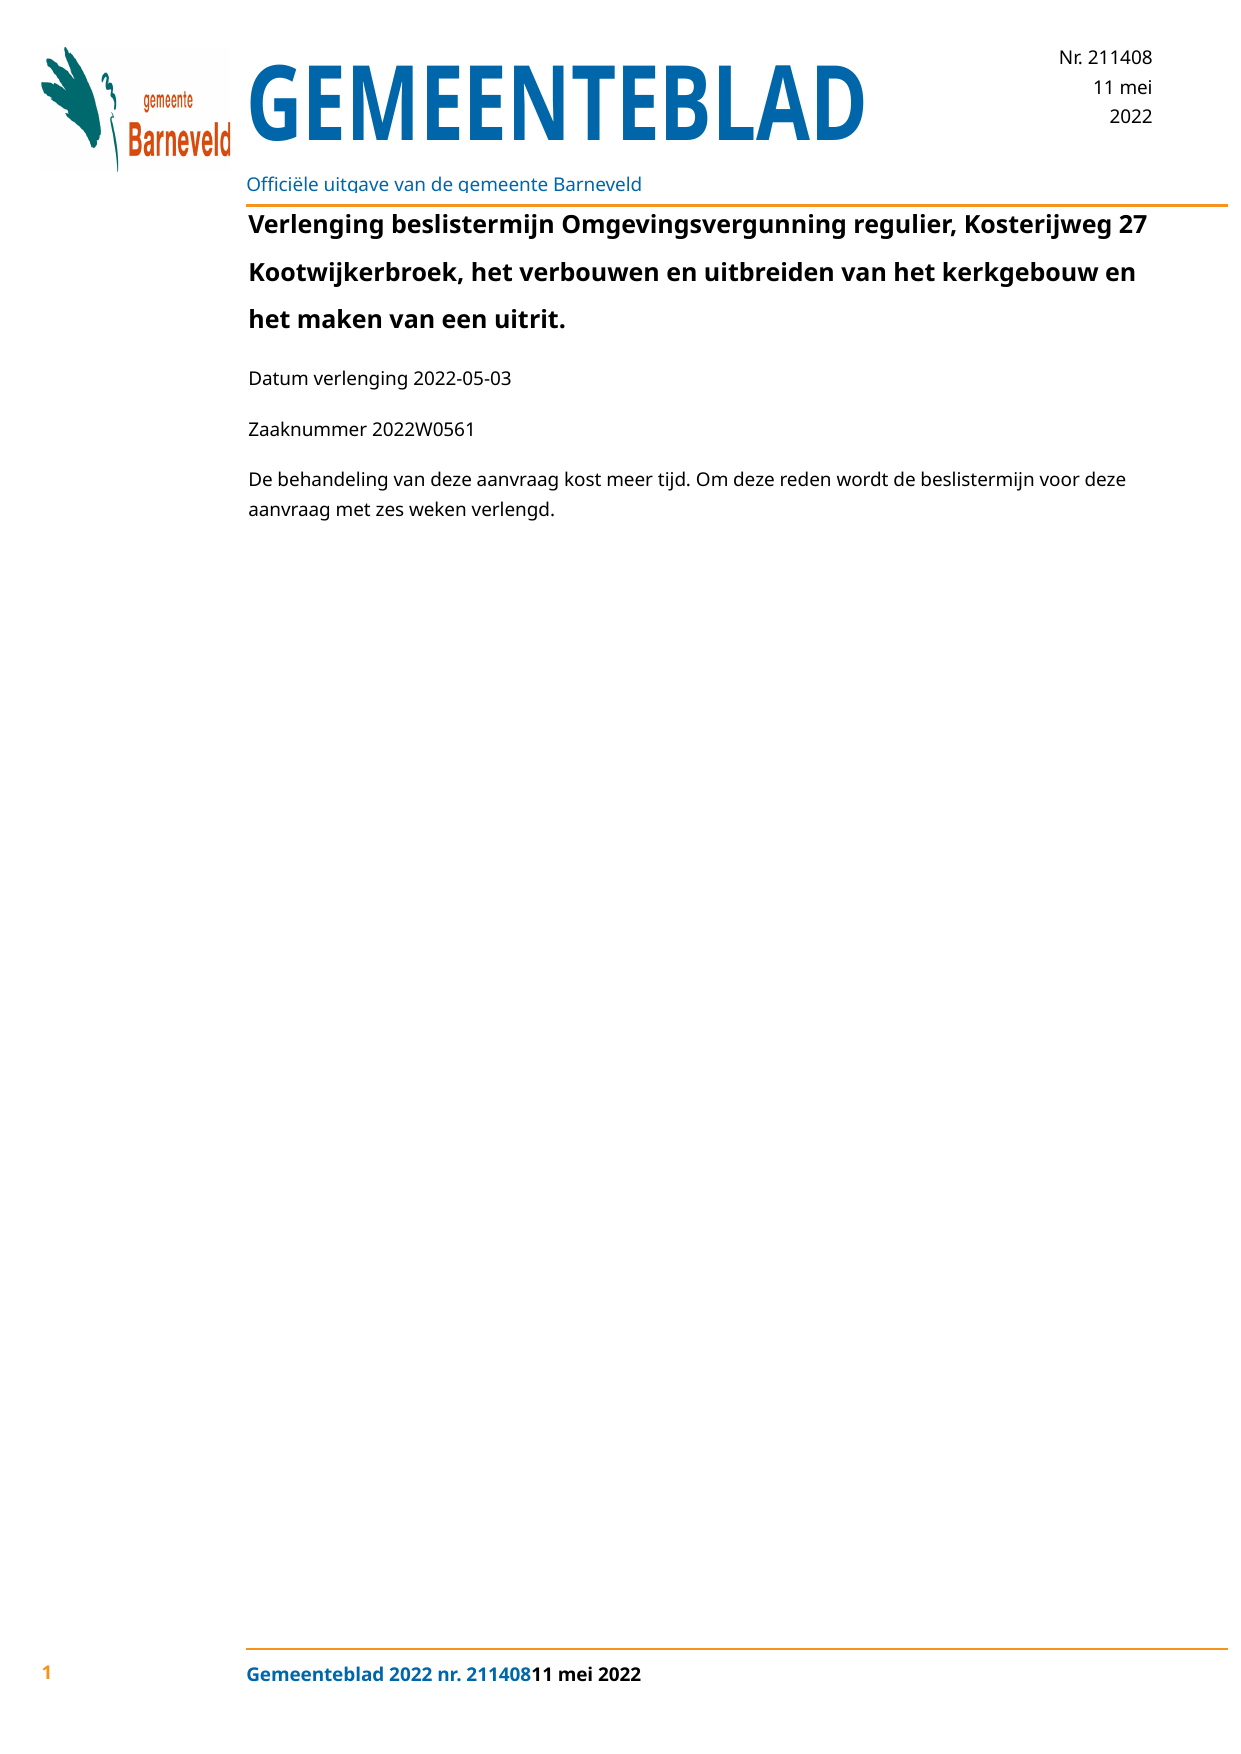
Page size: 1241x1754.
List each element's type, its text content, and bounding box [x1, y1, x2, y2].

text Zaaknummer 2022W0561 [248, 416, 1152, 442]
text De behandeling van deze aanvraag kost meer tijd. Om deze reden wordt de beslistermijn voor deze aanvraag met zes weken verlengd. [248, 466, 1152, 522]
picture [41, 47, 231, 172]
text Verlenging beslistermijn Omgevingsvergunning regulier, Kosterijweg 27 Kootwijkerbroek, het verbouwen en uitbreiden van het kerkgebouw en het maken van een uitrit. [248, 207, 1152, 336]
text Datum verlenging 2022-05-03 [248, 366, 1152, 391]
